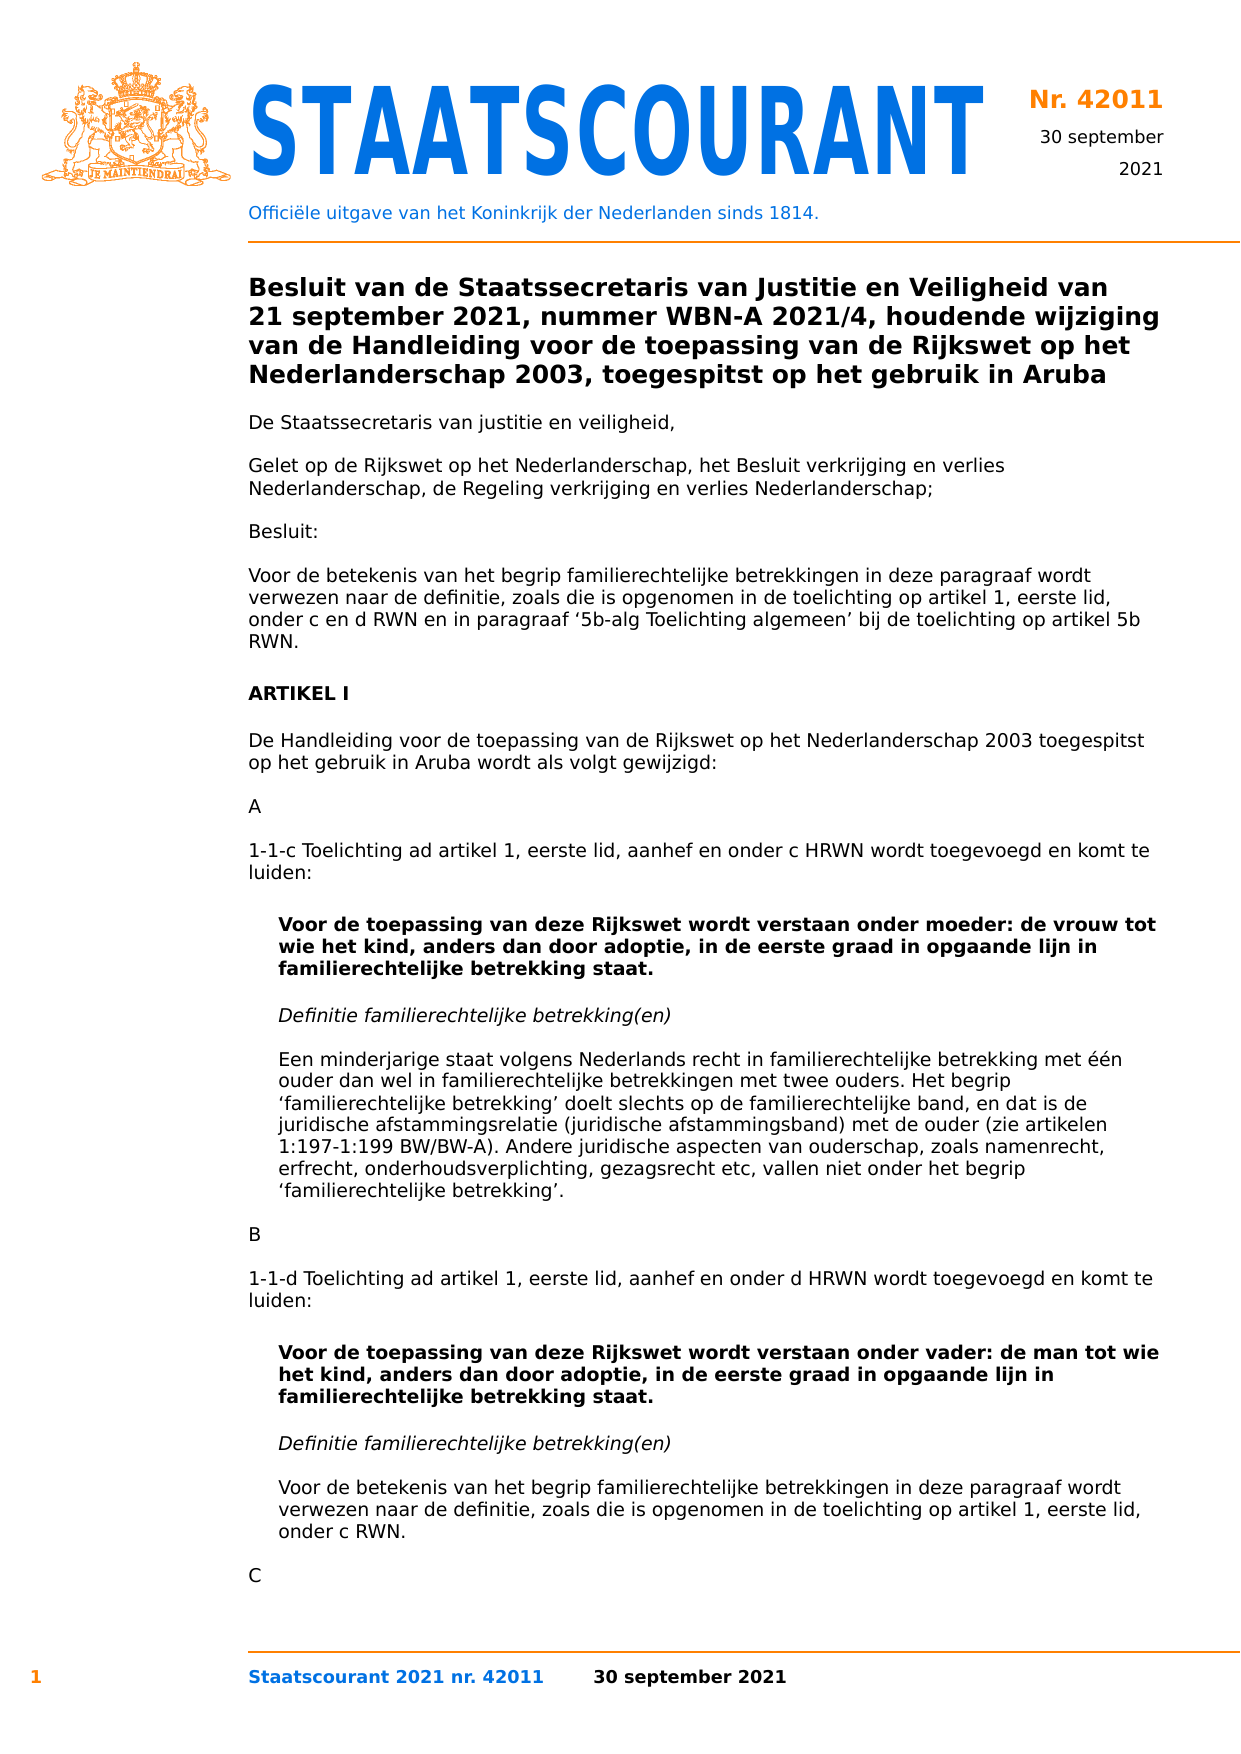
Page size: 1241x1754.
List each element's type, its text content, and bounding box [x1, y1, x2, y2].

subtitle Besluit van de Staatssecretaris van Justitie en Veiligheid van 21 september 2021, nummer WBN-A 2021/4, houdende wijziging van de Handleiding voor de toepassing van de Rijkswet op het Nederlanderschap 2003, toegespitst op het gebruik in Aruba [248, 273, 1163, 390]
subtitle Voor de toepassing van deze Rijkswet wordt verstaan onder moeder: de vrouw tot wie het kind, anders dan door adoptie, in de eerste graad in opgaande lijn in familierechtelijke betrekking staat. [278, 914, 1163, 979]
text Een minderjarige staat volgens Nederlands recht in familierechtelijke betrekking met één ouder dan wel in familierechtelijke betrekkingen met twee ouders. Het begrip ‘familierechtelijke betrekking’ doelt slechts op de familierechtelijke band, en dat is de juridische afstammingsrelatie (juridische afstammingsband) met de ouder (zie artikelen 1:197-1:199 BW/BW-A). Andere juridische aspecten van ouderschap, zoals namenrecht, erfrecht, onderhoudsverplichting, gezagsrecht etc, vallen niet onder het begrip ‘familierechtelijke betrekking’. [278, 1048, 1163, 1202]
text Voor de betekenis van het begrip familierechtelijke betrekkingen in deze paragraaf wordt verwezen naar de definitie, zoals die is opgenomen in de toelichting op artikel 1, eerste lid, onder c RWN. [278, 1477, 1163, 1543]
text B [248, 1224, 1163, 1246]
text De Handleiding voor de toepassing van de Rijkswet op het Nederlanderschap 2003 toegespitst op het gebruik in Aruba wordt als volgt gewijzigd: [248, 730, 1163, 774]
subtitle Definitie familierechtelijke betrekking(en) [278, 1004, 1163, 1027]
text A [248, 796, 1163, 818]
subtitle Voor de toepassing van deze Rijkswet wordt verstaan onder vader: de man tot wie het kind, anders dan door adoptie, in de eerste graad in opgaande lijn in familierechtelijke betrekking staat. [278, 1342, 1163, 1408]
table_header STAATSCOURANT [248, 62, 998, 203]
picture [41, 62, 231, 186]
table_header Nr. 42011 [998, 62, 1240, 121]
table_cell 2021 [998, 153, 1240, 203]
text Voor de betekenis van het begrip familierechtelijke betrekkingen in deze paragraaf wordt verwezen naar de definitie, zoals die is opgenomen in de toelichting op artikel 1, eerste lid, onder c en d RWN en in paragraaf ‘5b-alg Toelichting algemeen’ bij de toelichting op artikel 5b RWN. [248, 565, 1163, 653]
table_cell Officiële uitgave van het Koninkrijk der Nederlanden sinds 1814. [248, 203, 1240, 241]
subtitle Definitie familierechtelijke betrekking(en) [278, 1433, 1163, 1455]
text De Staatssecretaris van justitie en veiligheid, [248, 412, 1163, 433]
text 1-1-d Toelichting ad artikel 1, eerste lid, aanhef en onder d HRWN wordt toegevoegd en komt te luiden: [248, 1268, 1163, 1312]
subtitle ARTIKEL I [248, 683, 1163, 705]
text C [248, 1564, 1163, 1587]
text 1-1-c Toelichting ad artikel 1, eerste lid, aanhef en onder c HRWN wordt toegevoegd en komt te luiden: [248, 840, 1163, 884]
text Gelet op de Rijkswet op het Nederlanderschap, het Besluit verkrijging en verlies Nederlanderschap, de Regeling verkrijging en verlies Nederlanderschap; [248, 455, 1163, 499]
text Besluit: [248, 521, 1163, 543]
table_cell 30 september [998, 121, 1240, 153]
table_header [25, 62, 248, 241]
